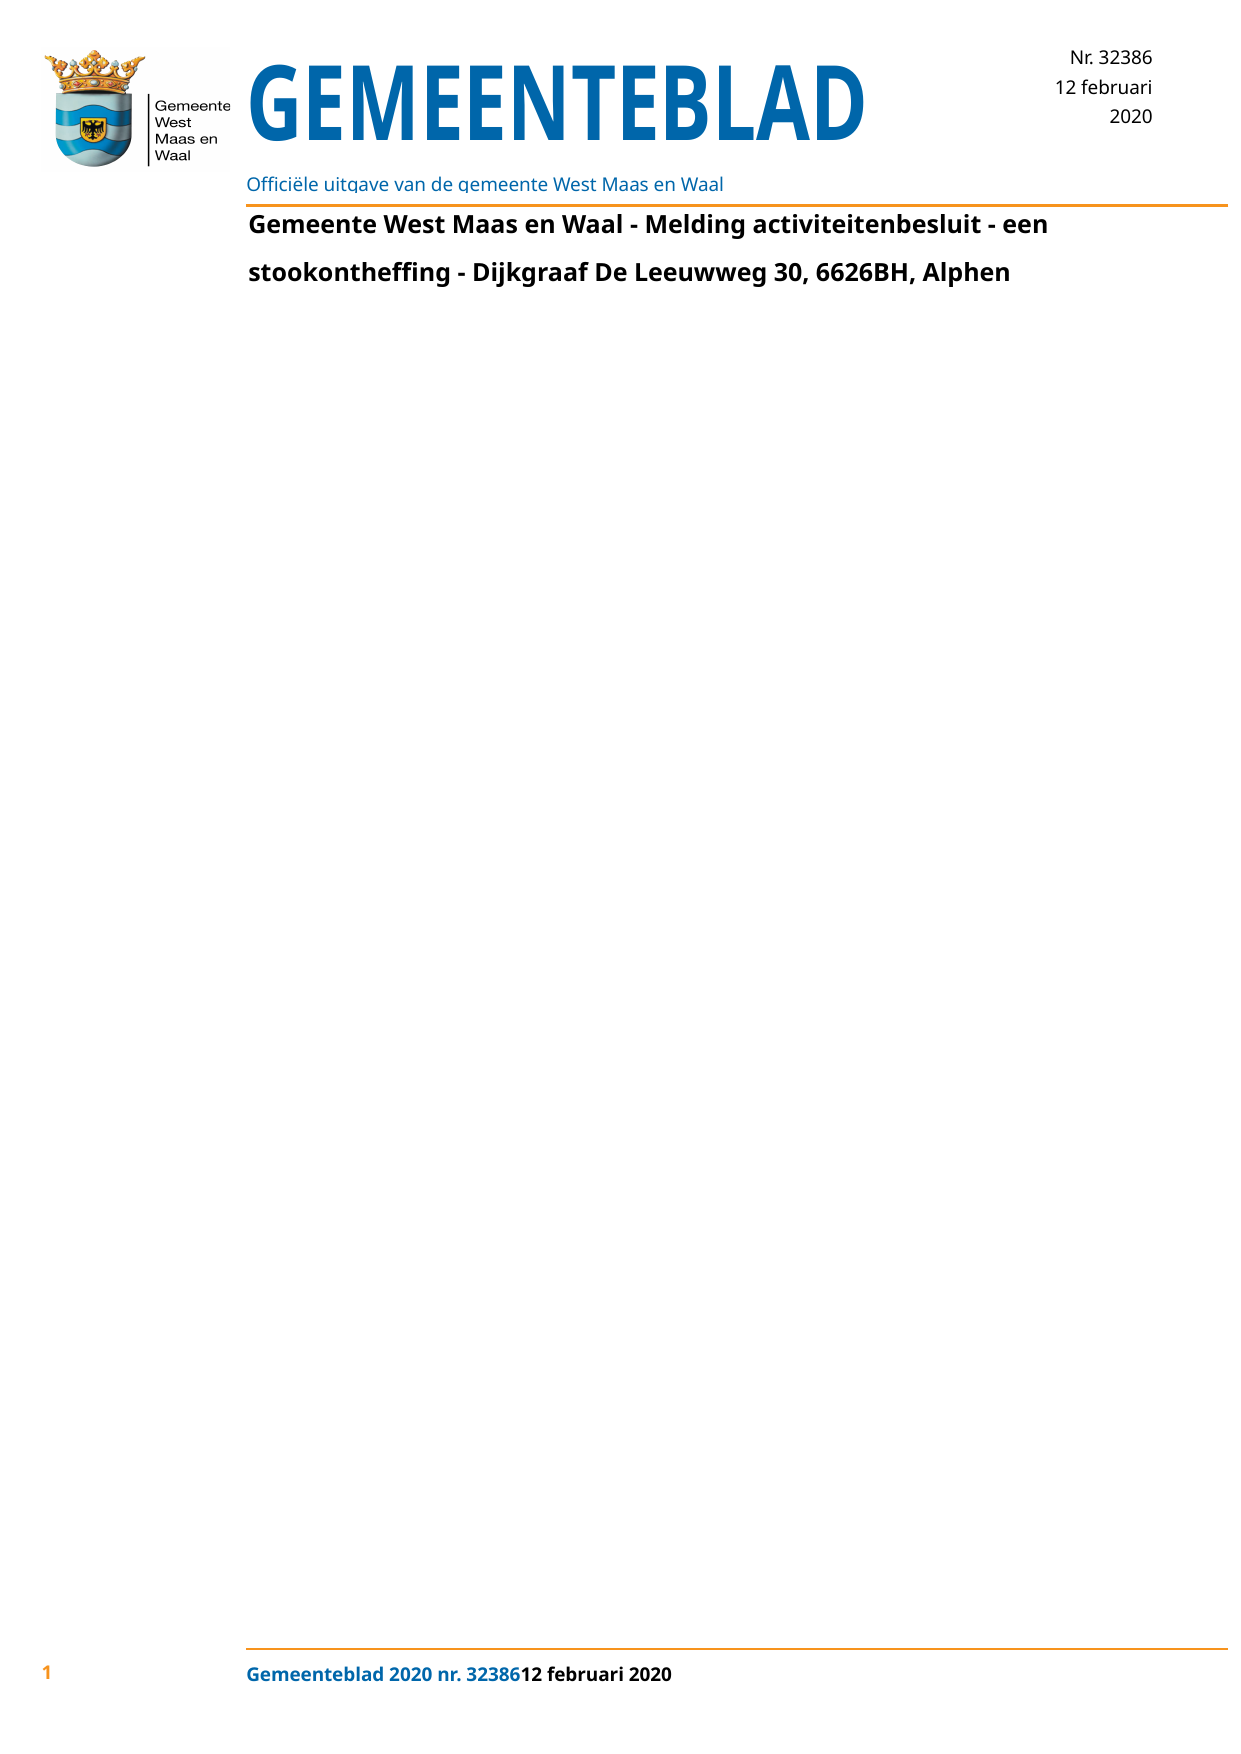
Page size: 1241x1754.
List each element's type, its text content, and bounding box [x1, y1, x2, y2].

picture [41, 47, 231, 172]
text Gemeente West Maas en Waal - Melding activiteitenbesluit - een stookontheffing - Dijkgraaf De Leeuwweg 30, 6626BH, Alphen [248, 207, 1152, 288]
